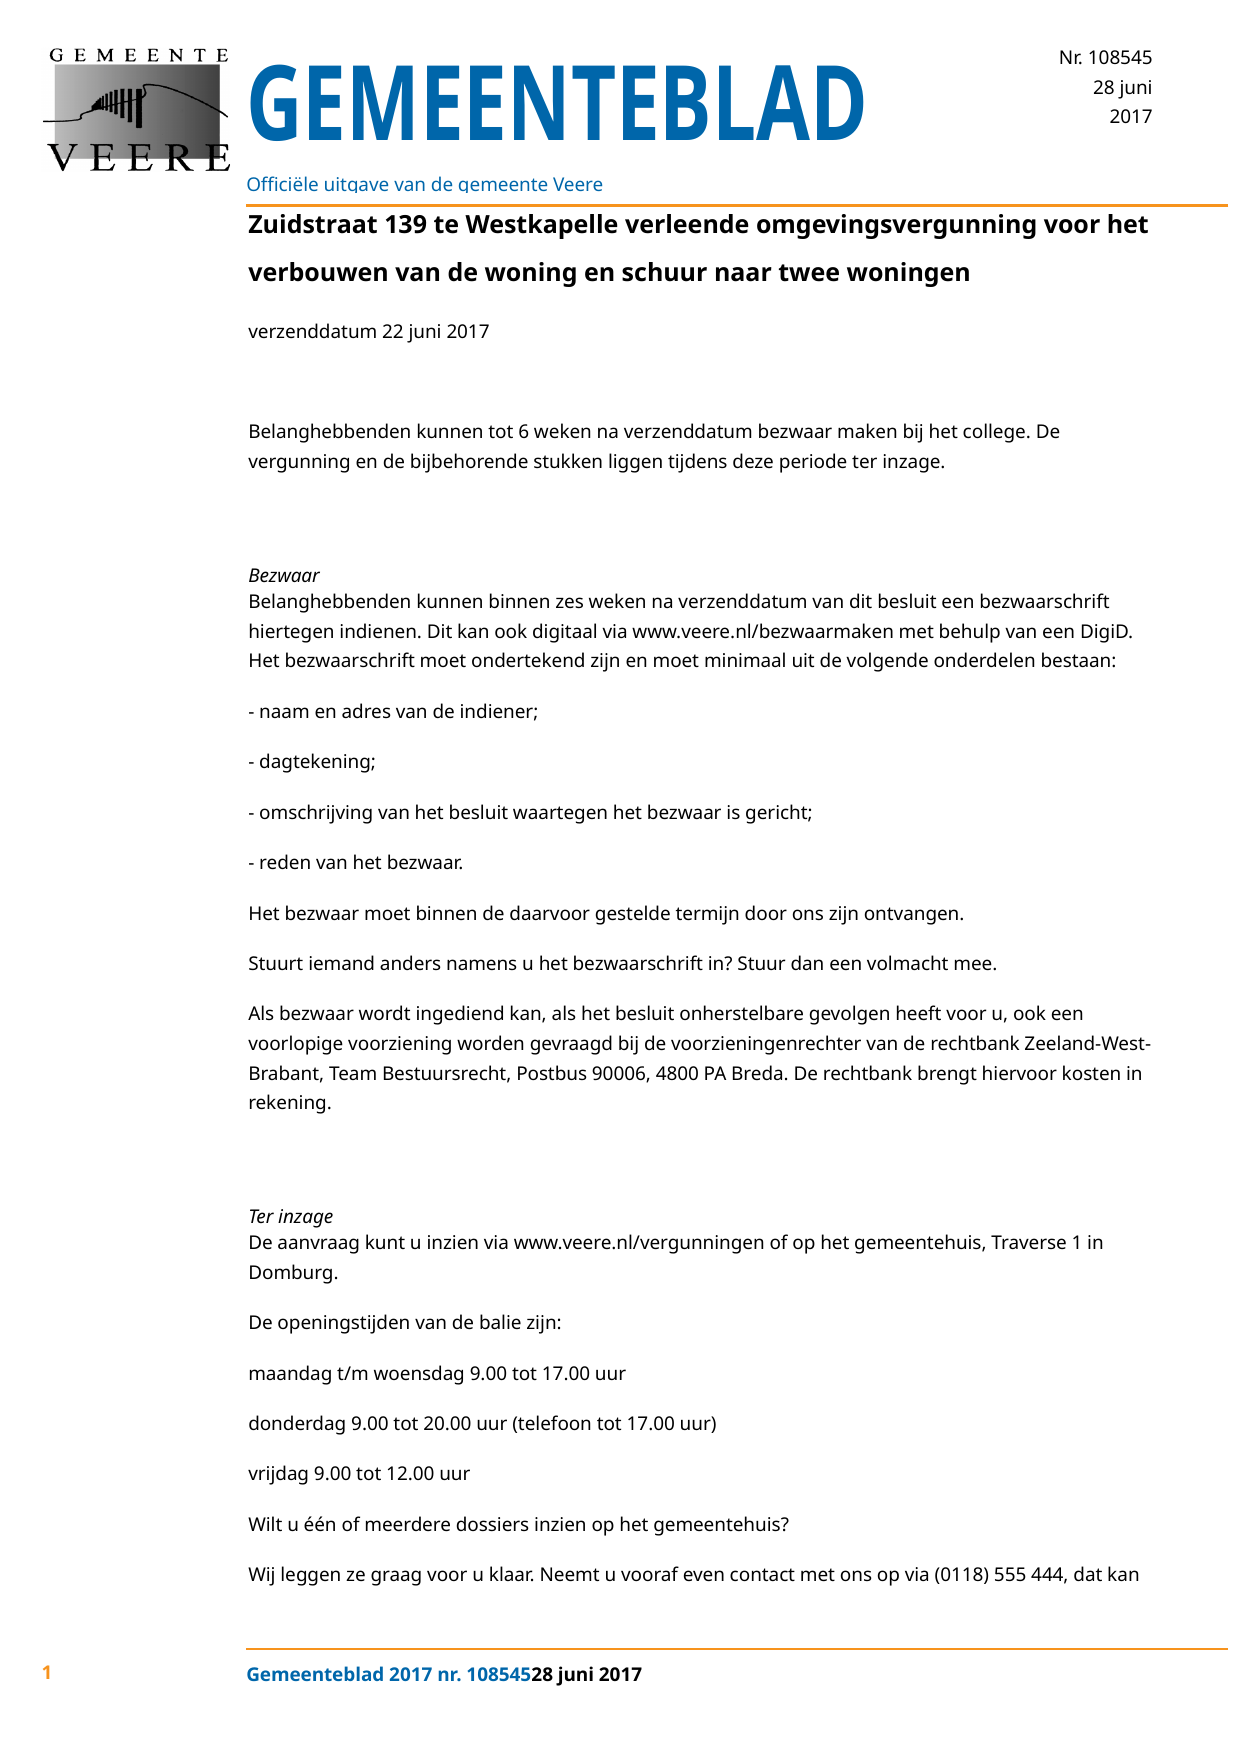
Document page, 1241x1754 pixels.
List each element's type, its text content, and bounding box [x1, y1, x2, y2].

text vrijdag 9.00 tot 12.00 uur [248, 1461, 1152, 1486]
text - reden van het bezwaar. [248, 849, 1152, 875]
text De openingstijden van de balie zijn: [248, 1309, 1152, 1335]
text Bezwaar [248, 563, 1152, 588]
picture [41, 47, 231, 172]
text Zuidstraat 139 te Westkapelle verleende omgevingsvergunning voor het verbouwen van de woning en schuur naar twee woningen [248, 207, 1152, 288]
text Belanghebbenden kunnen tot 6 weken na verzenddatum bezwaar maken bij het college. De vergunning en de bijbehorende stukken liggen tijdens deze periode ter inzage. [248, 419, 1152, 474]
text donderdag 9.00 tot 20.00 uur (telefoon tot 17.00 uur) [248, 1410, 1152, 1436]
text Stuurt iemand anders namens u het bezwaarschrift in? Stuur dan een volmacht mee. [248, 950, 1152, 976]
text - dagtekening; [248, 748, 1152, 774]
text Ter inzage [248, 1204, 1152, 1229]
text - omschrijving van het besluit waartegen het bezwaar is gericht; [248, 799, 1152, 824]
text Het bezwaar moet binnen de daarvoor gestelde termijn door ons zijn ontvangen. [248, 900, 1152, 925]
text maandag t/m woensdag 9.00 tot 17.00 uur [248, 1360, 1152, 1386]
text Als bezwaar wordt ingediend kan, als het besluit onherstelbare gevolgen heeft voor u, ook een voorlopige voorziening worden gevraagd bij de voorzieningenrechter van de rechtbank Zeeland-West-Brabant, Team Bestuursrecht, Postbus 90006, 4800 PA Breda. De rechtbank brengt hiervoor kosten in rekening. [248, 1001, 1152, 1115]
text - naam en adres van de indiener; [248, 698, 1152, 724]
text Wij leggen ze graag voor u klaar. Neemt u vooraf even contact met ons op via (0118) 555 444, dat kan [248, 1561, 1152, 1587]
text Belanghebbenden kunnen binnen zes weken na verzenddatum van dit besluit een bezwaarschrift hiertegen indienen. Dit kan ook digitaal via www.veere.nl/bezwaarmaken met behulp van een DigiD. Het bezwaarschrift moet ondertekend zijn en moet minimaal uit de volgende onderdelen bestaan: [248, 588, 1152, 673]
text Wilt u één of meerdere dossiers inzien op het gemeentehuis? [248, 1511, 1152, 1537]
text verzenddatum 22 juni 2017 [248, 318, 1152, 344]
text De aanvraag kunt u inzien via www.veere.nl/vergunningen of op het gemeentehuis, Traverse 1 in Domburg. [248, 1229, 1152, 1285]
